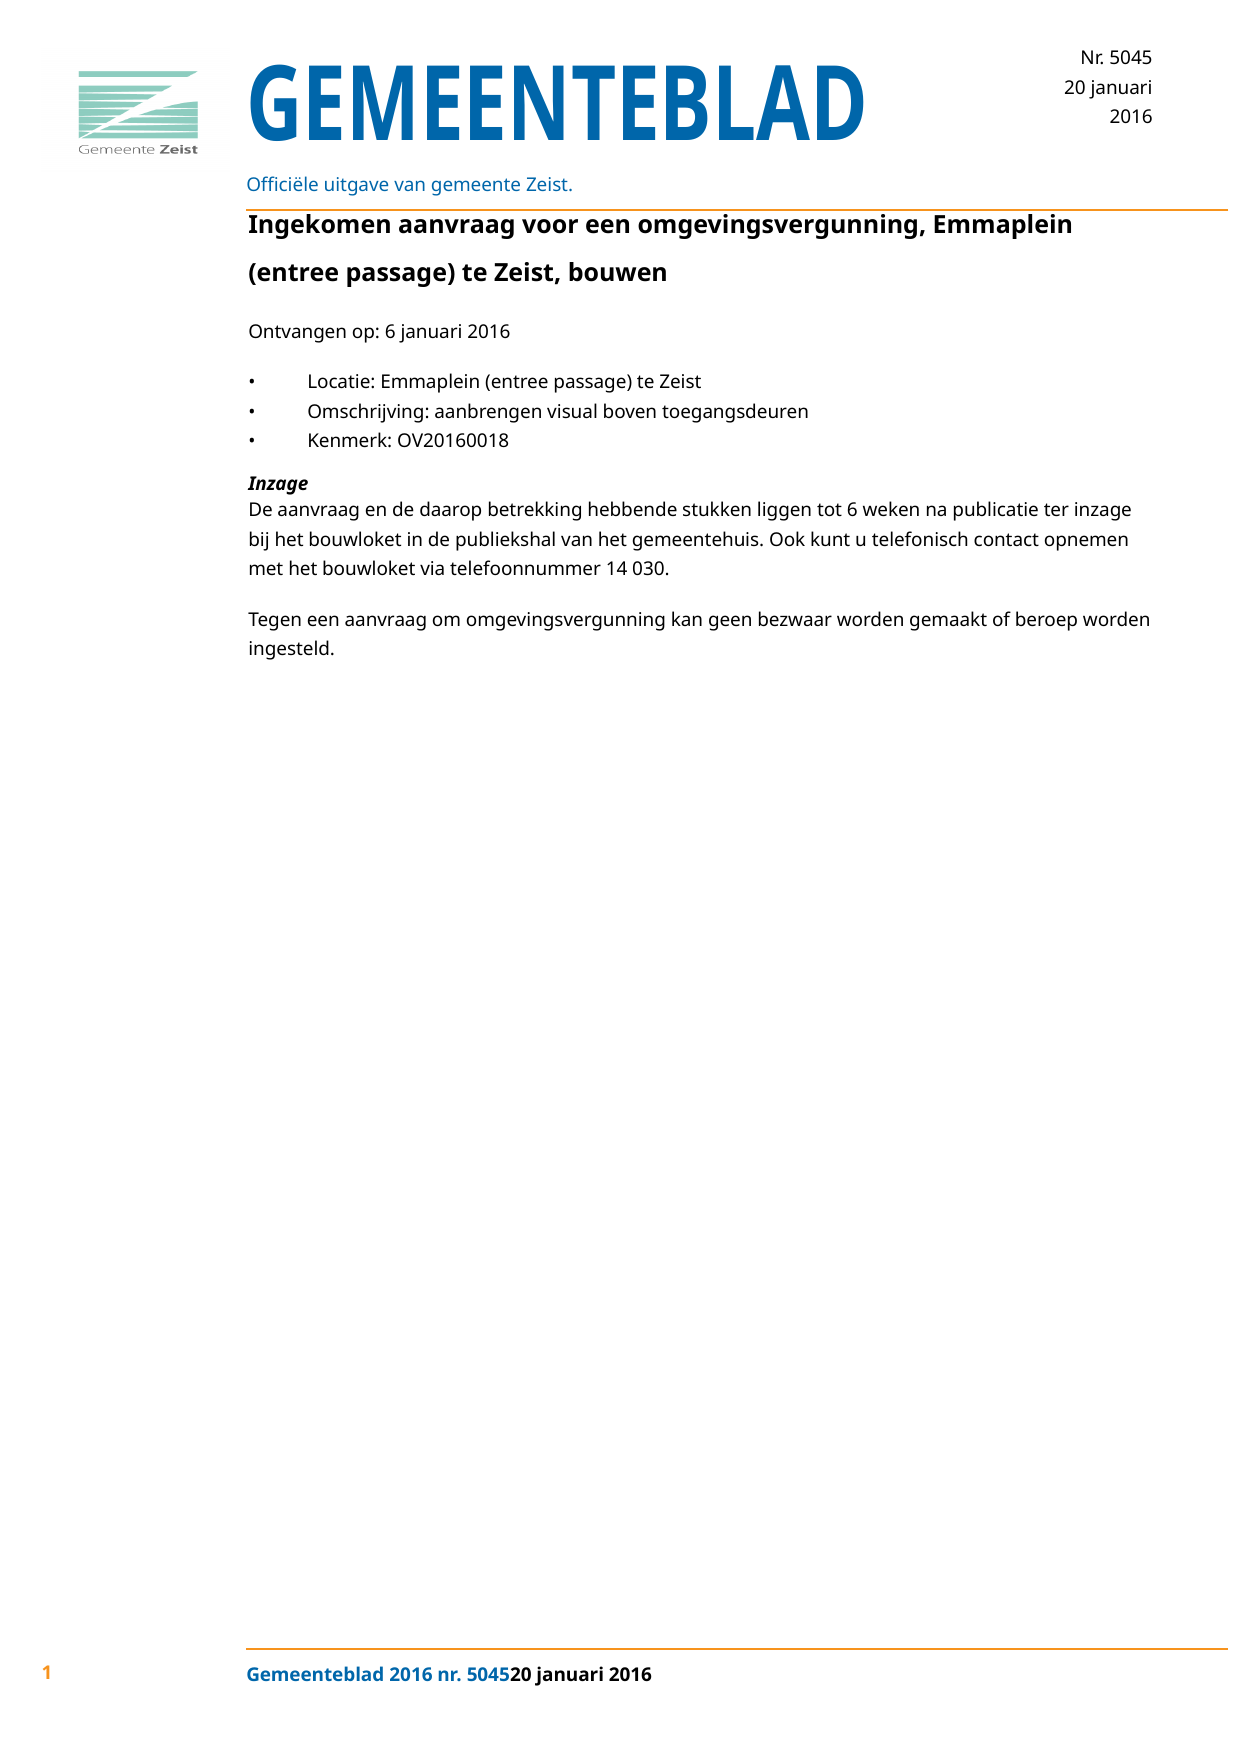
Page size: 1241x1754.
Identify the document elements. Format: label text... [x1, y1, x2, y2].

text Tegen een aanvraag om omgevingsvergunning kan geen bezwaar worden gemaakt of beroep worden ingesteld. [248, 606, 1152, 661]
text De aanvraag en de daarop betrekking hebbende stukken liggen tot 6 weken na publicatie ter inzage bij het bouwloket in de publiekshal van het gemeentehuis. Ook kunt u telefonisch contact opnemen met het bouwloket via telefoonnummer 14 030. [248, 496, 1152, 581]
picture [41, 47, 231, 172]
text Inzage [248, 471, 1152, 496]
text Ontvangen op: 6 januari 2016 [248, 318, 1152, 344]
list Omschrijving: aanbrengen visual boven toegangsdeuren [248, 398, 1152, 424]
list Locatie: Emmaplein (entree passage) te Zeist [248, 368, 1152, 394]
list Kenmerk: OV20160018 [248, 427, 1152, 453]
text Ingekomen aanvraag voor een omgevingsvergunning, Emmaplein (entree passage) te Zeist, bouwen [248, 211, 1152, 288]
